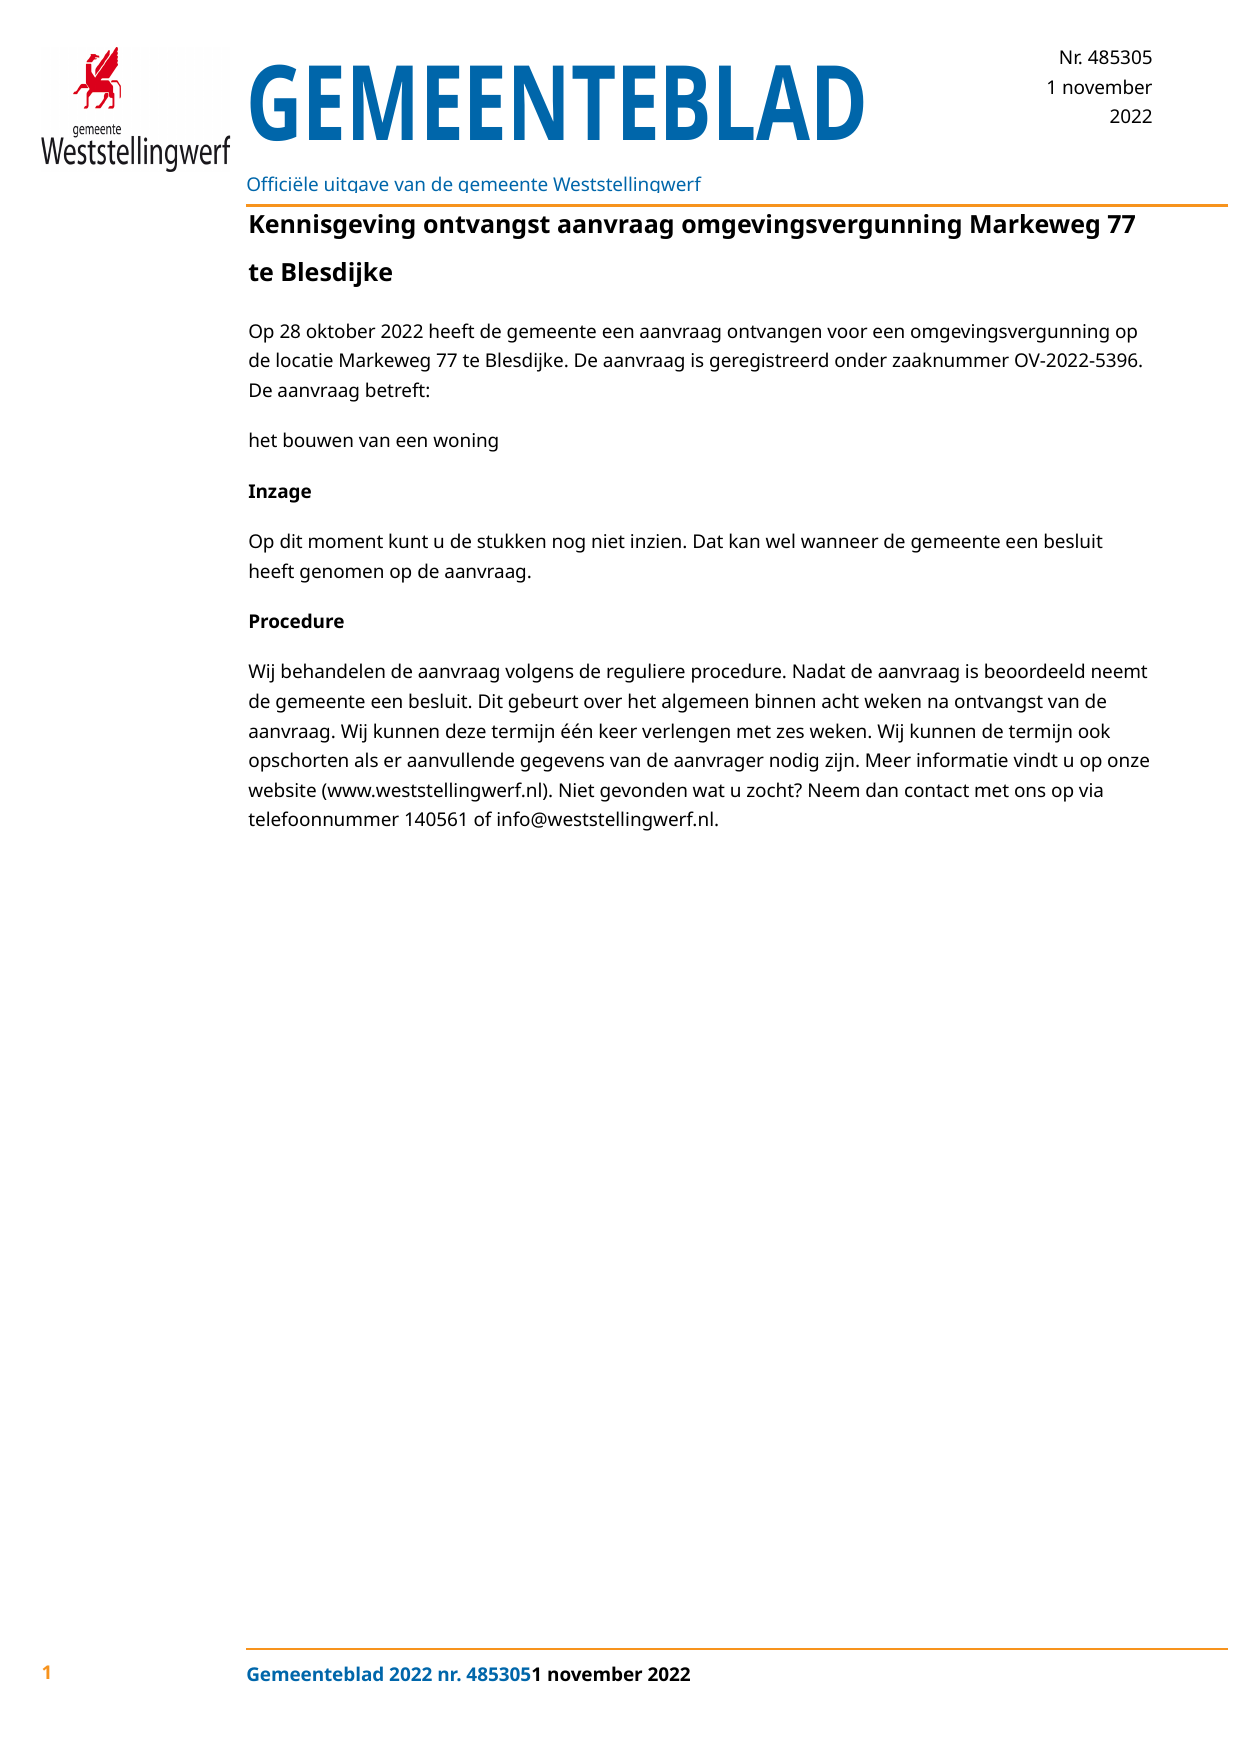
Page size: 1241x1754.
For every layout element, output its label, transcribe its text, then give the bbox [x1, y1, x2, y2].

text het bouwen van een woning [248, 427, 1152, 453]
picture [41, 47, 231, 172]
text Op 28 oktober 2022 heeft de gemeente een aanvraag ontvangen voor een omgevingsvergunning op de locatie Markeweg 77 te Blesdijke. De aanvraag is geregistreerd onder zaaknummer OV-2022-5396. De aanvraag betreft: [248, 318, 1152, 403]
text Wij behandelen de aanvraag volgens de reguliere procedure. Nadat de aanvraag is beoordeeld neemt de gemeente een besluit. Dit gebeurt over het algemeen binnen acht weken na ontvangst van de aanvraag. Wij kunnen deze termijn één keer verlengen met zes weken. Wij kunnen de termijn ook opschorten als er aanvullende gegevens van de aanvrager nodig zijn. Meer informatie vindt u op onze website (www.weststellingwerf.nl). Niet gevonden wat u zocht? Neem dan contact met ons op via telefoonnummer 140561 of info@weststellingwerf.nl. [248, 659, 1152, 832]
text Op dit moment kunt u de stukken nog niet inzien. Dat kan wel wanneer de gemeente een besluit heeft genomen op de aanvraag. [248, 528, 1152, 584]
text Inzage [248, 478, 1152, 504]
text Procedure [248, 608, 1152, 634]
text Kennisgeving ontvangst aanvraag omgevingsvergunning Markeweg 77 te Blesdijke [248, 207, 1152, 288]
